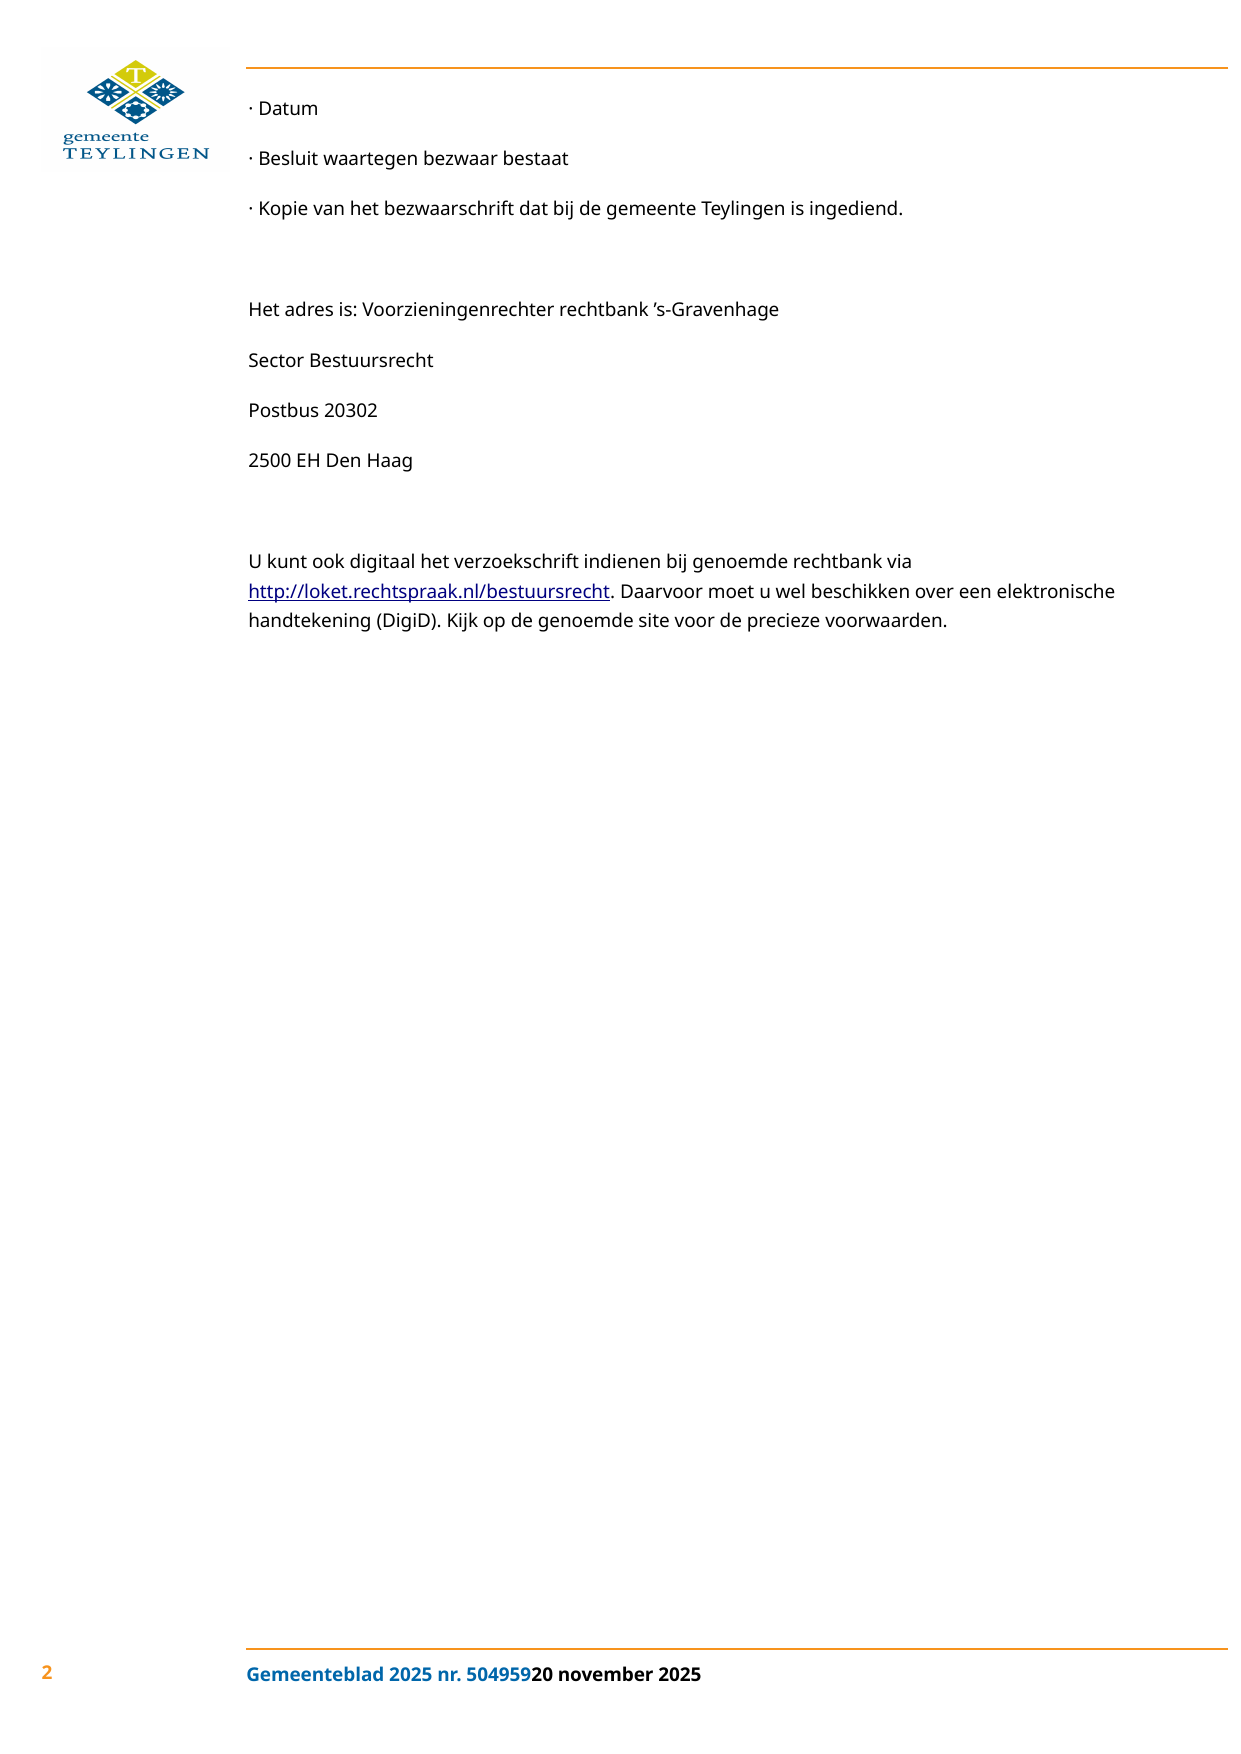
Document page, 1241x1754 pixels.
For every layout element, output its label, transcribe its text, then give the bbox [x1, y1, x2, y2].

text Postbus 20302 [248, 397, 1152, 423]
text 2500 EH Den Haag [248, 448, 1152, 473]
text · Kopie van het bezwaarschrift dat bij de gemeente Teylingen is ingediend. [248, 196, 1152, 221]
text · Datum [248, 95, 1152, 121]
text Sector Bestuursrecht [248, 347, 1152, 373]
text U kunt ook digitaal het verzoekschrift indienen bij genoemde rechtbank via http://loket.rechtspraak.nl/bestuursrecht. Daarvoor moet u wel beschikken over een elektronische handtekening (DigiD). Kijk op de genoemde site voor de precieze voorwaarden. [248, 548, 1152, 633]
picture [41, 47, 231, 172]
text · Besluit waartegen bezwaar bestaat [248, 145, 1152, 171]
text Het adres is: Voorzieningenrechter rechtbank ’s-Gravenhage [248, 296, 1152, 322]
